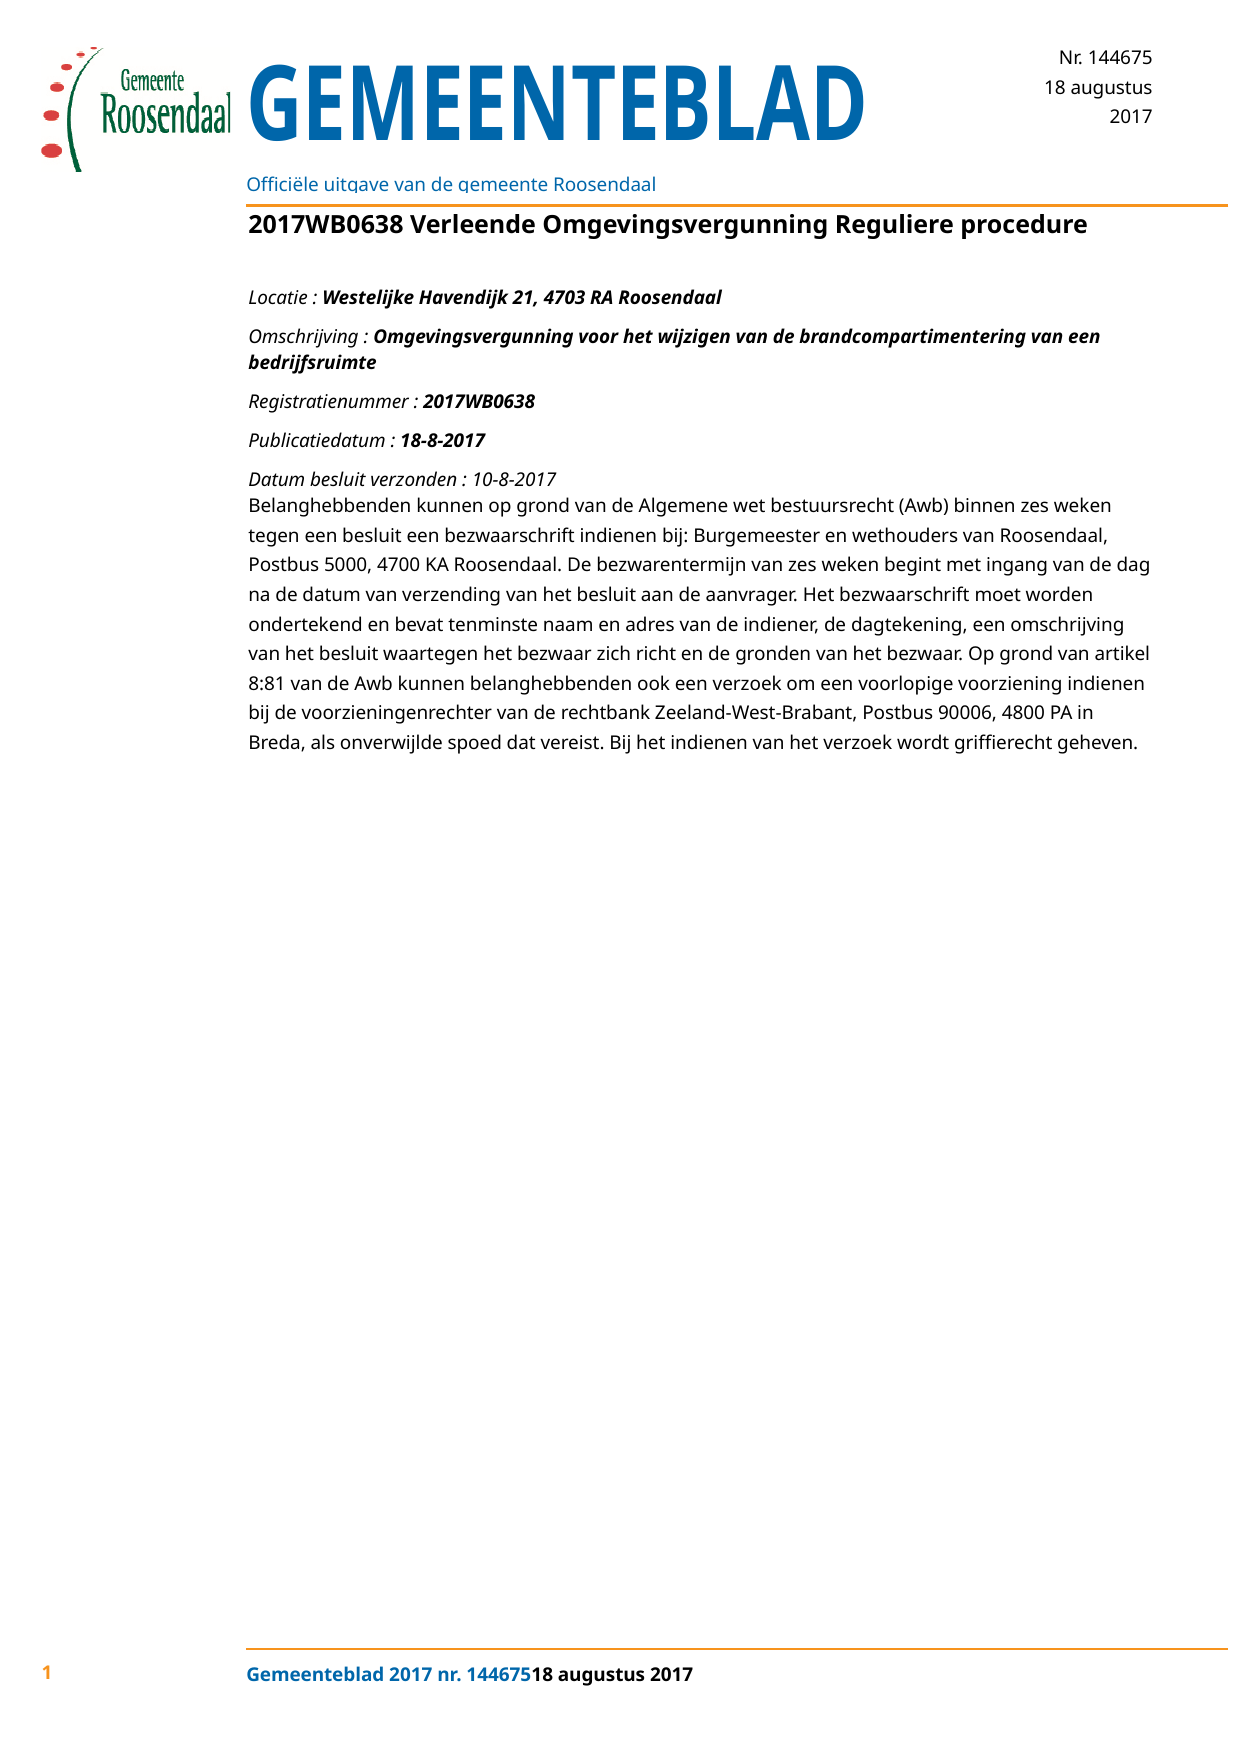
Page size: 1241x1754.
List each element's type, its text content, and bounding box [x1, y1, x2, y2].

text Publicatiedatum : 18-8-2017 [248, 427, 1152, 453]
text 2017WB0638 Verleende Omgevingsvergunning Reguliere procedure [248, 207, 1152, 241]
text Belanghebbenden kunnen op grond van de Algemene wet bestuursrecht (Awb) binnen zes weken tegen een besluit een bezwaarschrift indienen bij: Burgemeester en wethouders van Roosendaal, Postbus 5000, 4700 KA Roosendaal. De bezwarentermijn van zes weken begint met ingang van de dag na de datum van verzending van het besluit aan de aanvrager. Het bezwaarschrift moet worden ondertekend en bevat tenminste naam en adres van de indiener, de dagtekening, een omschrijving van het besluit waartegen het bezwaar zich richt en de gronden van het bezwaar. Op grond van artikel 8:81 van de Awb kunnen belanghebbenden ook een verzoek om een voorlopige voorziening indienen bij de voorzieningenrechter van de rechtbank Zeeland-West-Brabant, Postbus 90006, 4800 PA in Breda, als onverwijlde spoed dat vereist. Bij het indienen van het verzoek wordt griffierecht geheven. [248, 492, 1152, 755]
text Registratienummer : 2017WB0638 [248, 388, 1152, 414]
picture [41, 47, 231, 172]
text Datum besluit verzonden : 10-8-2017 [248, 467, 1152, 492]
text Locatie : Westelijke Havendijk 21, 4703 RA Roosendaal [248, 284, 1152, 309]
text Omschrijving : Omgevingsvergunning voor het wijzigen van de brandcompartimentering van een bedrijfsruimte [248, 323, 1152, 374]
